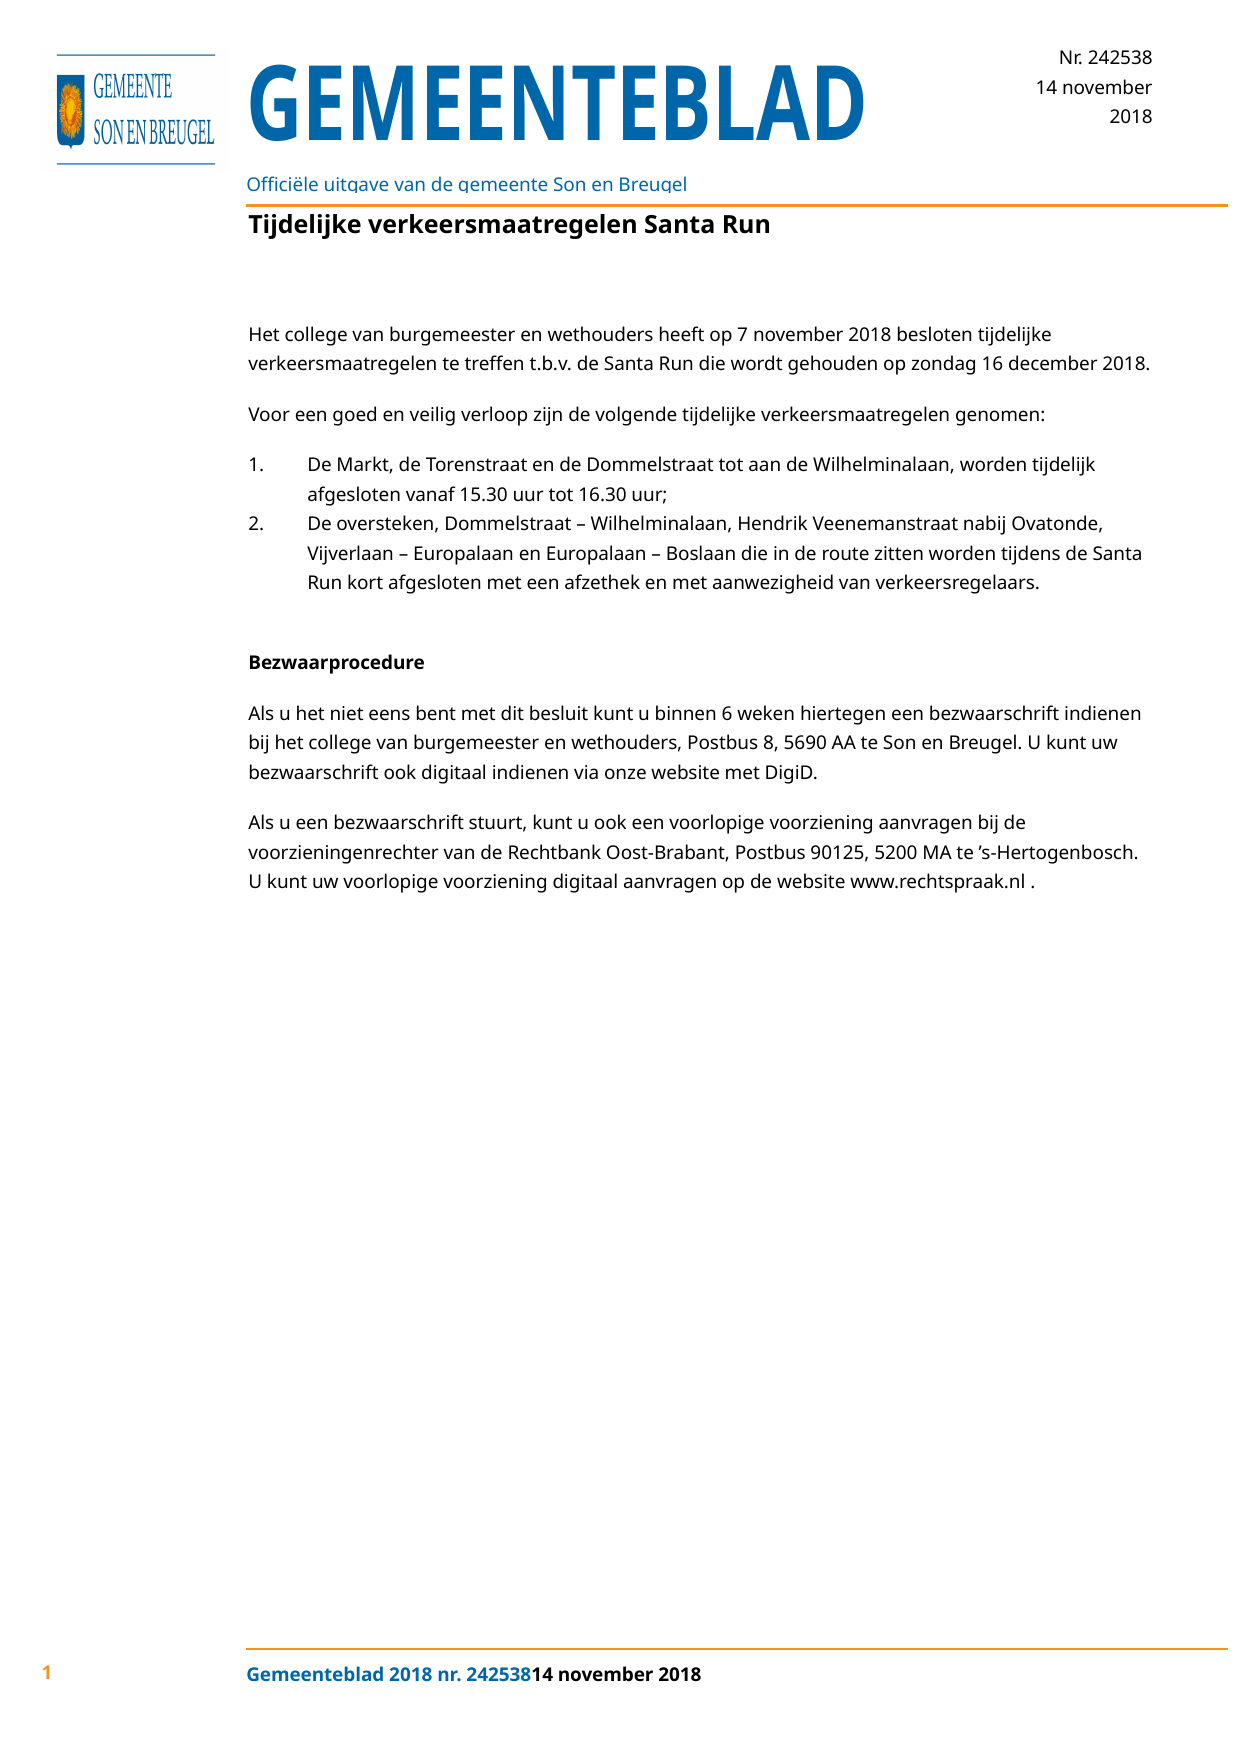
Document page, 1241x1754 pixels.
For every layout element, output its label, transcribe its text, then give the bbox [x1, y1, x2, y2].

text Tijdelijke verkeersmaatregelen Santa Run [248, 207, 1152, 241]
text Als u een bezwaarschrift stuurt, kunt u ook een voorlopige voorziening aanvragen bij de voorzieningenrechter van de Rechtbank Oost-Brabant, Postbus 90125, 5200 MA te ’s-Hertogenbosch. U kunt uw voorlopige voorziening digitaal aanvragen op de website www.rechtspraak.nl . [248, 809, 1152, 894]
text Voor een goed en veilig verloop zijn de volgende tijdelijke verkeersmaatregelen genomen: [248, 401, 1152, 426]
list De Markt, de Torenstraat en de Dommelstraat tot aan de Wilhelminalaan, worden tijdelijk afgesloten vanaf 15.30 uur tot 16.30 uur; [248, 451, 1152, 506]
picture [41, 47, 231, 172]
text Als u het niet eens bent met dit besluit kunt u binnen 6 weken hiertegen een bezwaarschrift indienen bij het college van burgemeester en wethouders, Postbus 8, 5690 AA te Son en Breugel. U kunt uw bezwaarschrift ook digitaal indienen via onze website met DigiD. [248, 700, 1152, 785]
text Bezwaarprocedure [248, 649, 1152, 675]
list De oversteken, Dommelstraat – Wilhelminalaan, Hendrik Veenemanstraat nabij Ovatonde, Vijverlaan – Europalaan en Europalaan – Boslaan die in de route zitten worden tijdens de Santa Run kort afgesloten met een afzethek en met aanwezigheid van verkeersregelaars. [248, 510, 1152, 595]
text Het college van burgemeester en wethouders heeft op 7 november 2018 besloten tijdelijke verkeersmaatregelen te treffen t.b.v. de Santa Run die wordt gehouden op zondag 16 december 2018. [248, 321, 1152, 376]
